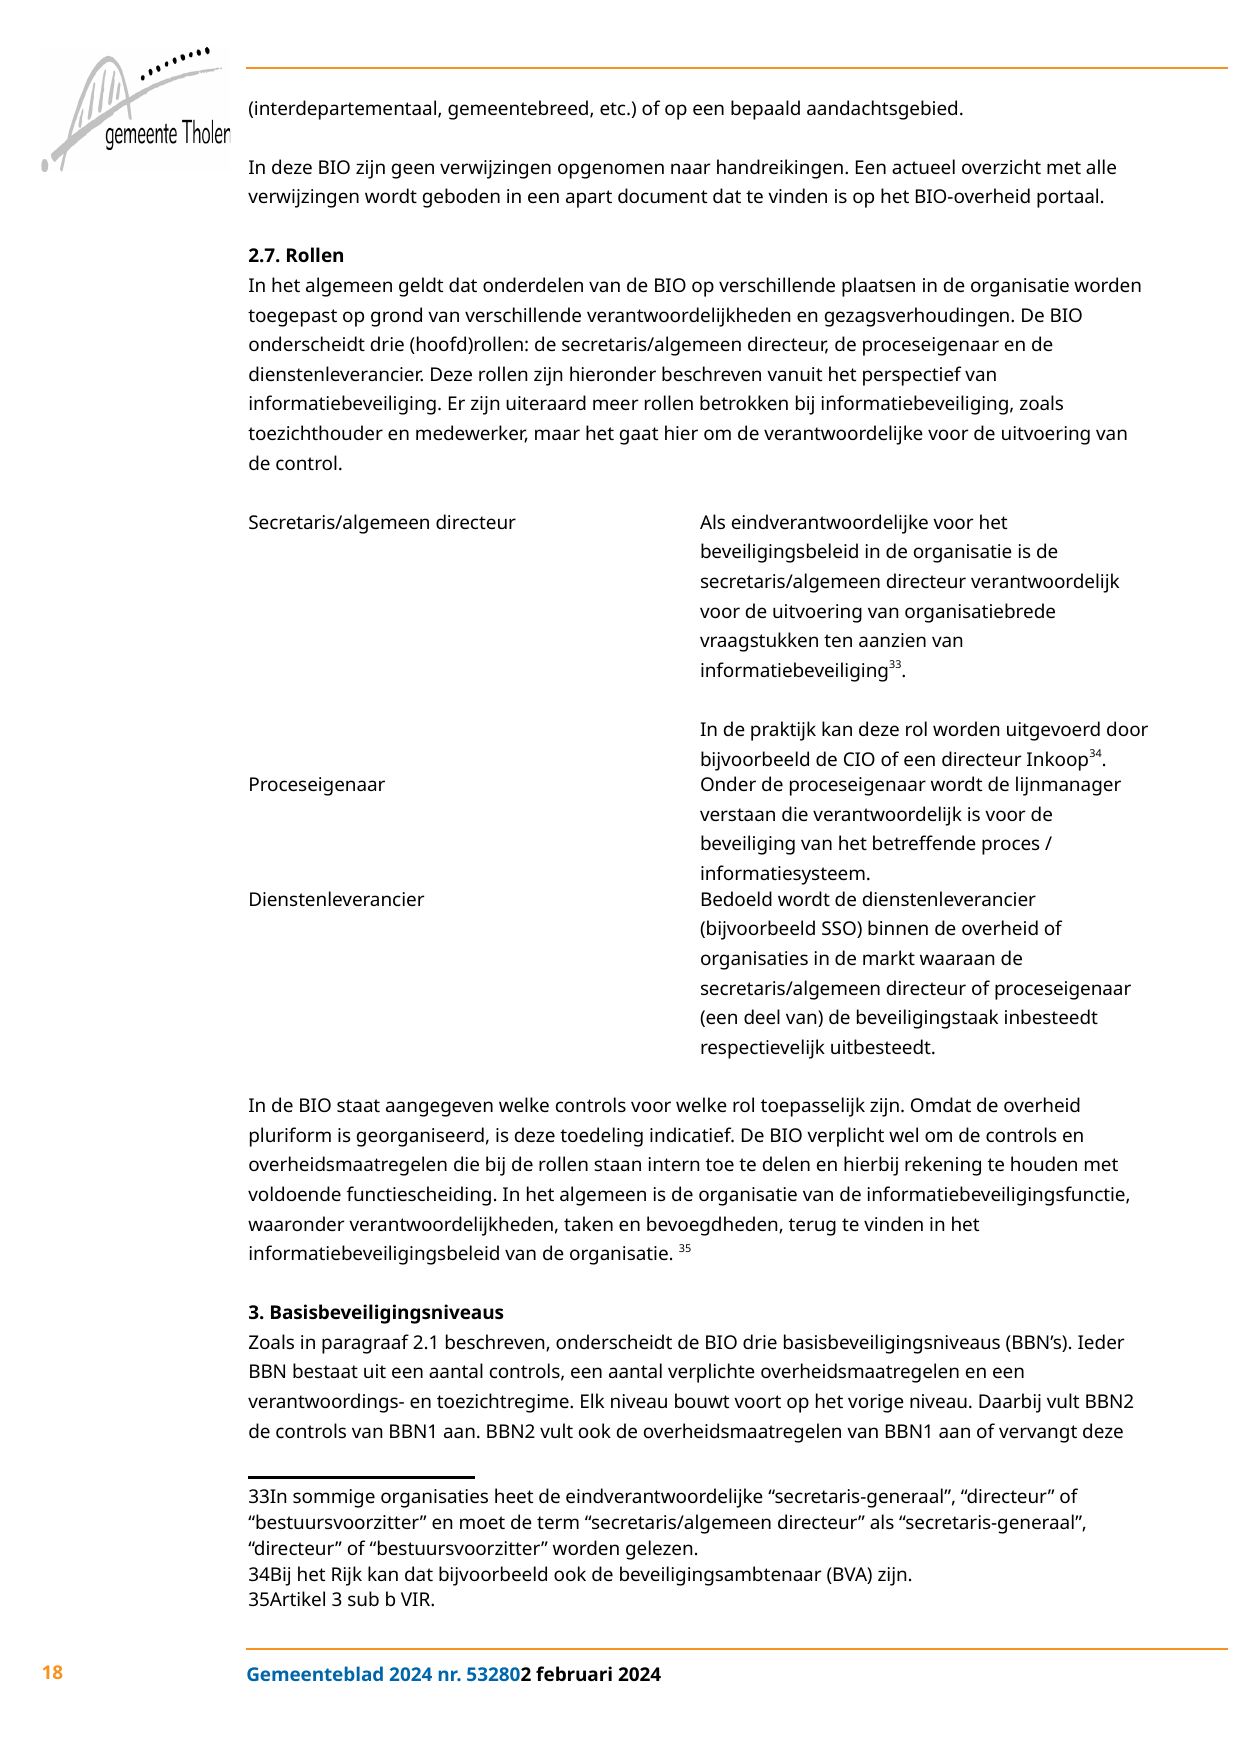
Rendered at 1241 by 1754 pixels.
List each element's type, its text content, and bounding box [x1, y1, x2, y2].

table_cell Onder de proceseigenaar wordt de lijnmanager verstaan die verantwoordelijk is voor de beveiliging van het betreffende proces / informatiesysteem. [700, 771, 1152, 886]
table_cell Dienstenleverancier [248, 886, 700, 1059]
text In deze BIO zijn geen verwijzingen opgenomen naar handreikingen. Een actueel overzicht met alle verwijzingen wordt geboden in een apart document dat te vinden is op het BIO-overheid portaal. [248, 154, 1152, 209]
text Zoals in paragraaf 2.1 beschreven, onderscheidt de BIO drie basisbeveiligingsniveaus (BBN’s). Ieder BBN bestaat uit een aantal controls, een aantal verplichte overheidsmaatregelen en een verantwoordings- en toezichtregime. Elk niveau bouwt voort op het vorige niveau. Daarbij vult BBN2 de controls van BBN1 aan. BBN2 vult ook de overheidsmaatregelen van BBN1 aan of vervangt deze [248, 1329, 1152, 1443]
text 2.7. Rollen [248, 243, 1152, 268]
table_header Als eindverantwoordelijke voor het beveiligingsbeleid in de organisatie is de secretaris/algemeen directeur verantwoordelijk voor de uitvoering van organisatiebrede vraagstukken ten aanzien van informatiebeveiliging. In de praktijk kan deze rol worden uitgevoerd door bijvoorbeeld de CIO of een directeur Inkoop. [700, 509, 1152, 771]
table_cell Proceseigenaar [248, 771, 700, 886]
text In de BIO staat aangegeven welke controls voor welke rol toepasselijk zijn. Omdat de overheid pluriform is georganiseerd, is deze toedeling indicatief. De BIO verplicht wel om de controls en overheidsmaatregelen die bij de rollen staan intern toe te delen en hierbij rekening te houden met voldoende functiescheiding. In het algemeen is de organisatie van de informatiebeveiligingsfunctie, waaronder verantwoordelijkheden, taken en bevoegdheden, terug te vinden in het informatiebeveiligingsbeleid van de organisatie. [248, 1092, 1152, 1266]
text (interdepartementaal, gemeentebreed, etc.) of op een bepaald aandachtsgebied. [248, 95, 1152, 121]
text 3. Basisbeveiligingsniveaus [248, 1299, 1152, 1325]
text In het algemeen geldt dat onderdelen van de BIO op verschillende plaatsen in de organisatie worden toegepast op grond van verschillende verantwoordelijkheden en gezagsverhoudingen. De BIO onderscheidt drie (hoofd)rollen: de secretaris/algemeen directeur, de proceseigenaar en de dienstenleverancier. Deze rollen zijn hieronder beschreven vanuit het perspectief van informatiebeveiliging. Er zijn uiteraard meer rollen betrokken bij informatiebeveiliging, zoals toezichthouder en medewerker, maar het gaat hier om de verantwoordelijke voor de uitvoering van de control. [248, 272, 1152, 476]
table_cell Bedoeld wordt de dienstenleverancier (bijvoorbeeld SSO) binnen de overheid of organisaties in de markt waaraan de secretaris/algemeen directeur of proceseigenaar (een deel van) de beveiligingstaak inbesteedt respectievelijk uitbesteedt. [700, 886, 1152, 1059]
table_header Secretaris/algemeen directeur [248, 509, 700, 771]
picture [41, 47, 231, 172]
text Artikel 3 sub b VIR. [248, 1586, 1152, 1612]
